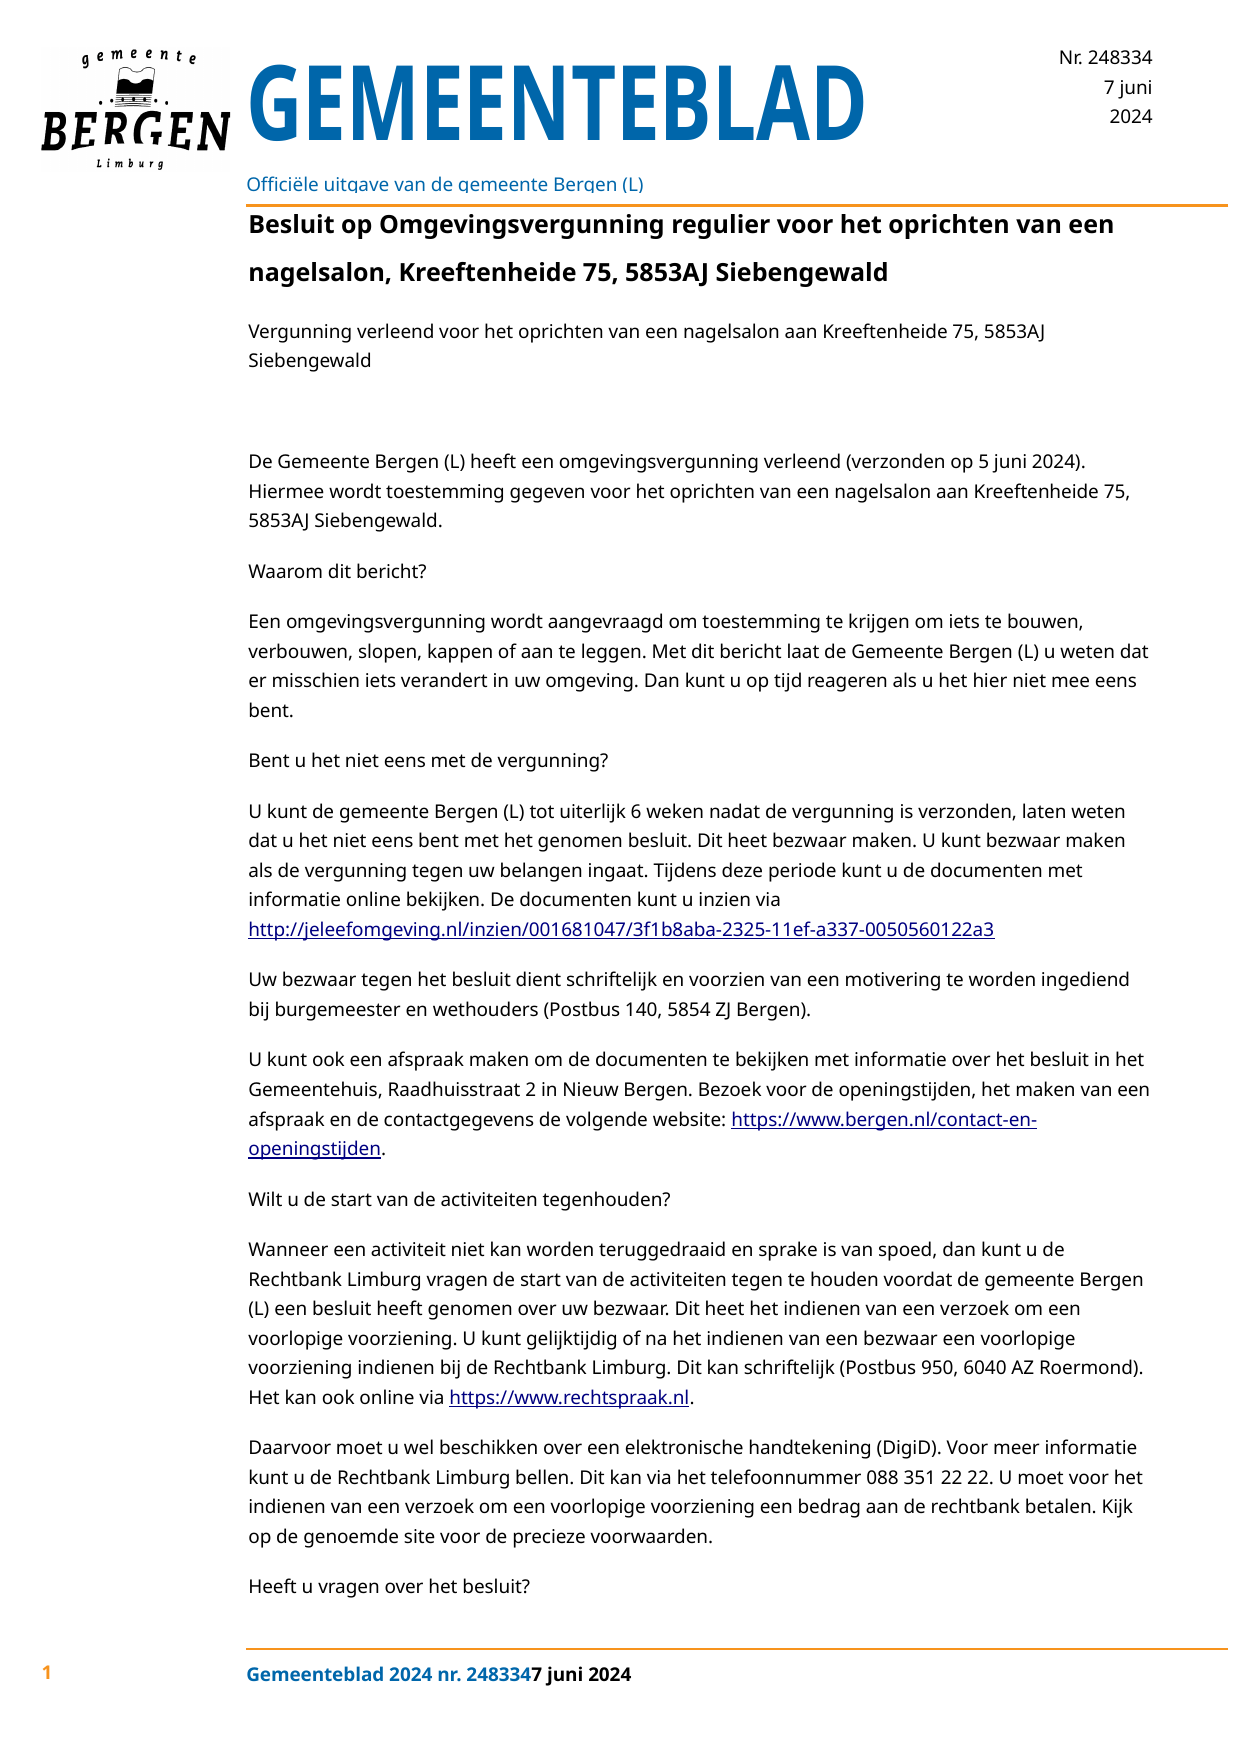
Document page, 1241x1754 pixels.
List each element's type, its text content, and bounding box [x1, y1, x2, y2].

text Een omgevingsvergunning wordt aangevraagd om toestemming te krijgen om iets te bouwen, verbouwen, slopen, kappen of aan te leggen. Met dit bericht laat de Gemeente Bergen (L) u weten dat er misschien iets verandert in uw omgeving. Dan kunt u op tijd reageren als u het hier niet mee eens bent. [248, 608, 1152, 723]
text Vergunning verleend voor het oprichten van een nagelsalon aan Kreeftenheide 75, 5853AJ Siebengewald [248, 318, 1152, 373]
text Wilt u de start van de activiteiten tegenhouden? [248, 1186, 1152, 1212]
text De Gemeente Bergen (L) heeft een omgevingsvergunning verleend (verzonden op 5 juni 2024). Hiermee wordt toestemming gegeven voor het oprichten van een nagelsalon aan Kreeftenheide 75, 5853AJ Siebengewald. [248, 448, 1152, 533]
text Uw bezwaar tegen het besluit dient schriftelijk en voorzien van een motivering te worden ingediend bij burgemeester en wethouders (Postbus 140, 5854 ZJ Bergen). [248, 967, 1152, 1022]
text Bent u het niet eens met de vergunning? [248, 747, 1152, 773]
picture [41, 47, 231, 172]
text Heeft u vragen over het besluit? [248, 1574, 1152, 1599]
text U kunt de gemeente Bergen (L) tot uiterlijk 6 weken nadat de vergunning is verzonden, laten weten dat u het niet eens bent met het genomen besluit. Dit heet bezwaar maken. U kunt bezwaar maken als de vergunning tegen uw belangen ingaat. Tijdens deze periode kunt u de documenten met informatie online bekijken. De documenten kunt u inzien via http://jeleefomgeving.nl/inzien/001681047/3f1b8aba-2325-11ef-a337-0050560122a3 [248, 798, 1152, 942]
text Wanneer een activiteit niet kan worden teruggedraaid en sprake is van spoed, dan kunt u de Rechtbank Limburg vragen de start van de activiteiten tegen te houden voordat de gemeente Bergen (L) een besluit heeft genomen over uw bezwaar. Dit heet het indienen van een verzoek om een voorlopige voorziening. U kunt gelijktijdig of na het indienen van een bezwaar een voorlopige voorziening indienen bij de Rechtbank Limburg. Dit kan schriftelijk (Postbus 950, 6040 AZ Roermond). Het kan ook online via https://www.rechtspraak.nl. [248, 1236, 1152, 1410]
text Daarvoor moet u wel beschikken over een elektronische handtekening (DigiD). Voor meer informatie kunt u de Rechtbank Limburg bellen. Dit kan via het telefoonnummer 088 351 22 22. U moet voor het indienen van een verzoek om een voorlopige voorziening een bedrag aan de rechtbank betalen. Kijk op de genoemde site voor de precieze voorwaarden. [248, 1434, 1152, 1549]
text U kunt ook een afspraak maken om de documenten te bekijken met informatie over het besluit in het Gemeentehuis, Raadhuisstraat 2 in Nieuw Bergen. Bezoek voor de openingstijden, het maken van een afspraak en de contactgegevens de volgende website: https://www.bergen.nl/contact-en-openingstijden. [248, 1047, 1152, 1161]
text Waarom dit bericht? [248, 558, 1152, 584]
text Besluit op Omgevingsvergunning regulier voor het oprichten van een nagelsalon, Kreeftenheide 75, 5853AJ Siebengewald [248, 207, 1152, 288]
